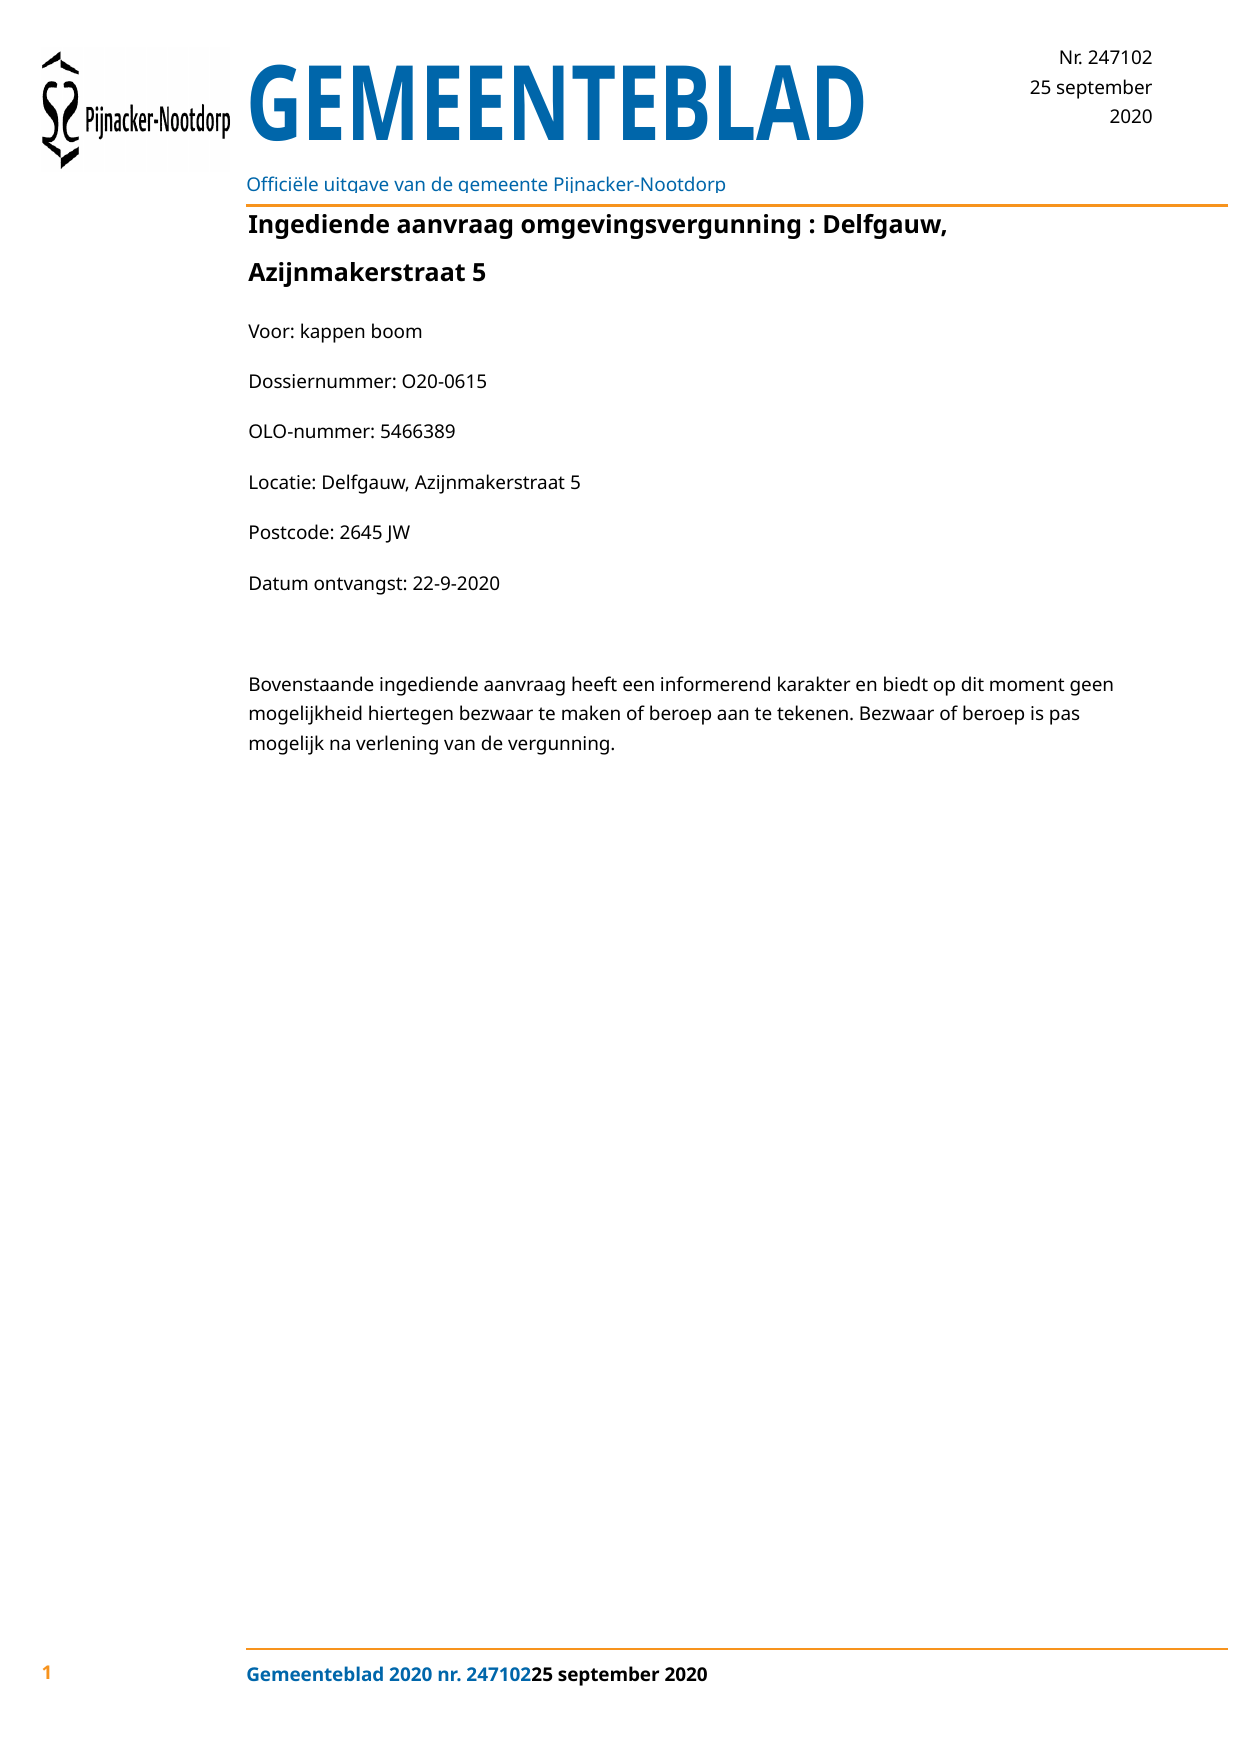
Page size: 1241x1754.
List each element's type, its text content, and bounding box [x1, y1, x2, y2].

text Locatie: Delfgauw, Azijnmakerstraat 5 [248, 469, 1152, 495]
picture [41, 47, 231, 172]
text Postcode: 2645 JW [248, 519, 1152, 545]
text Bovenstaande ingediende aanvraag heeft een informerend karakter en biedt op dit moment geen mogelijkheid hiertegen bezwaar te maken of beroep aan te tekenen. Bezwaar of beroep is pas mogelijk na verlening van de vergunning. [248, 671, 1152, 756]
text Datum ontvangst: 22-9-2020 [248, 570, 1152, 596]
text Voor: kappen boom [248, 318, 1152, 344]
text Ingediende aanvraag omgevingsvergunning : Delfgauw, Azijnmakerstraat 5 [248, 207, 1152, 288]
text Dossiernummer: O20-0615 [248, 368, 1152, 394]
text OLO-nummer: 5466389 [248, 419, 1152, 444]
